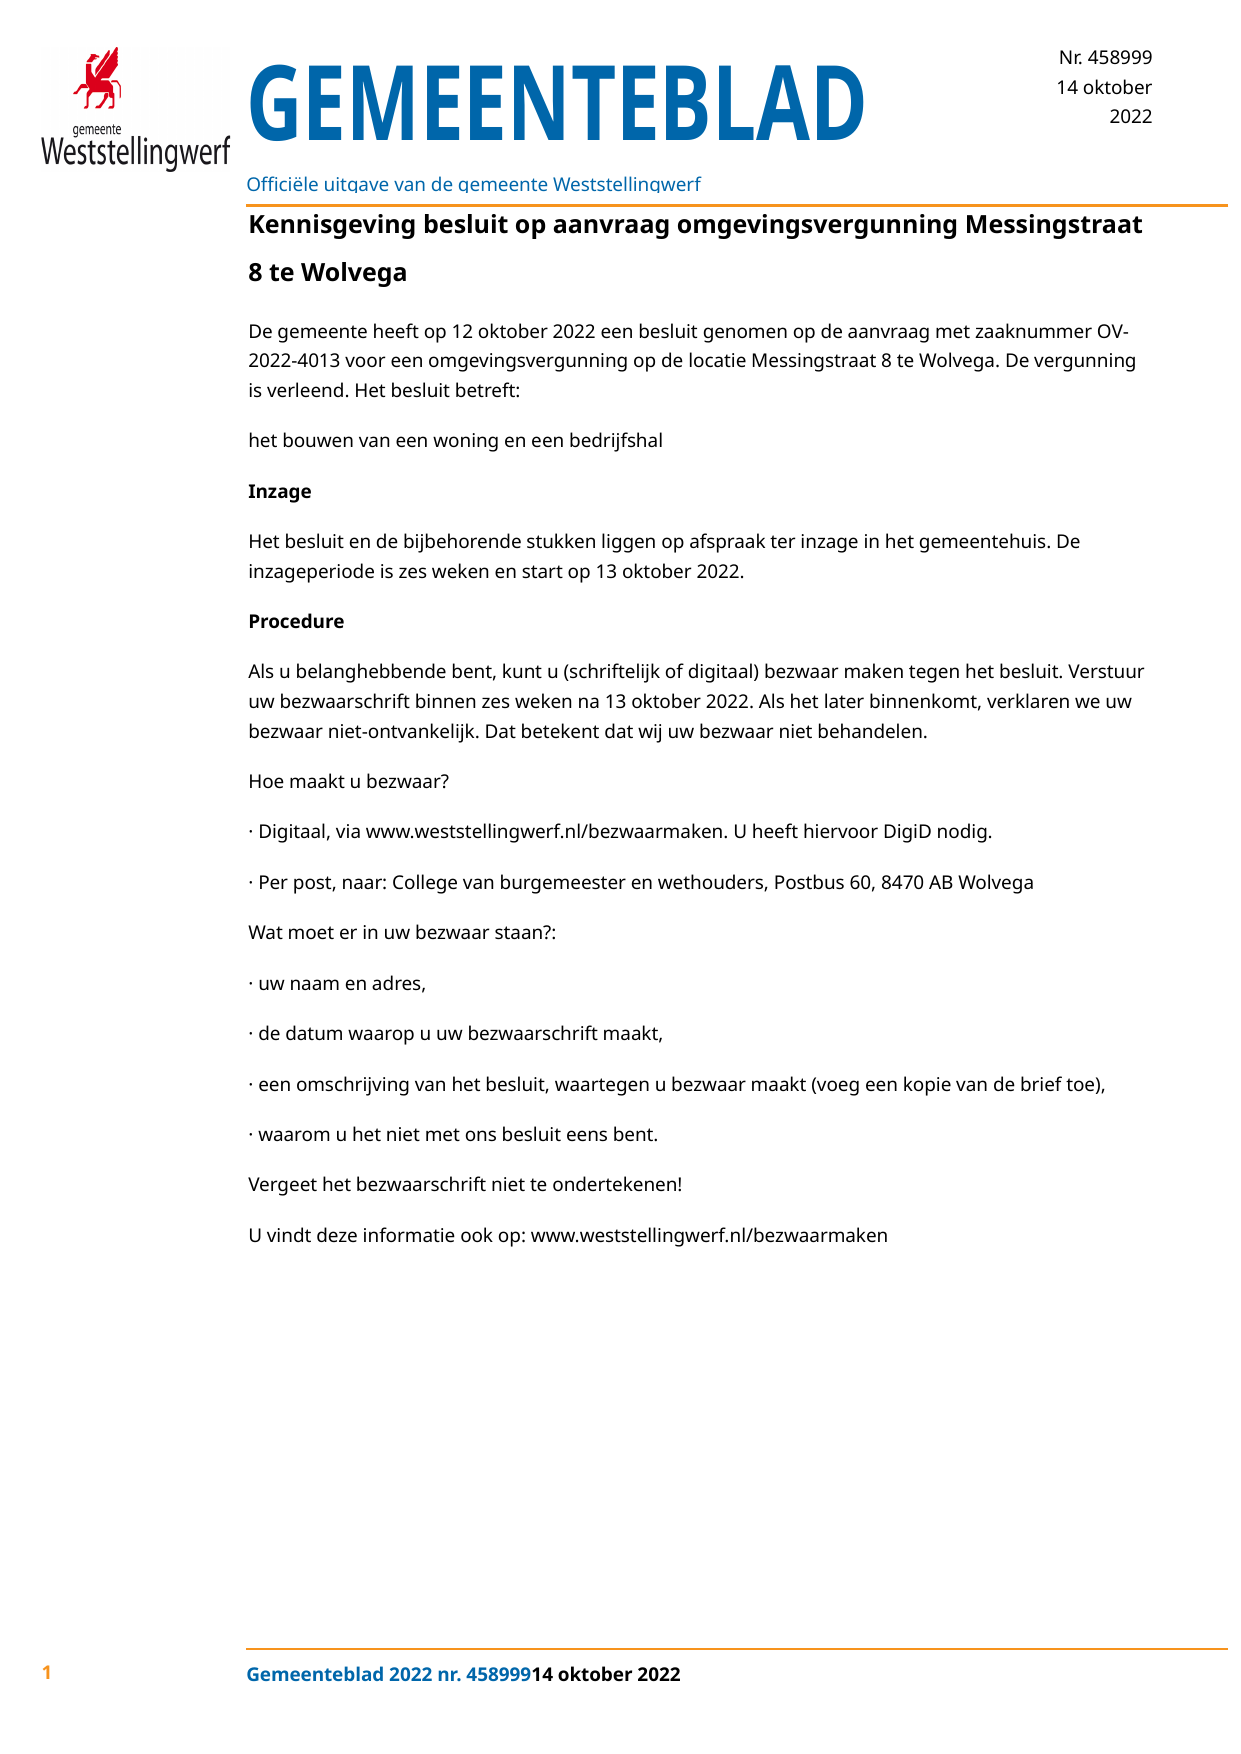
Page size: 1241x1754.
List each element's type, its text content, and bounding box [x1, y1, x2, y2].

text · Per post, naar: College van burgemeester en wethouders, Postbus 60, 8470 AB Wolvega [248, 869, 1152, 895]
text Vergeet het bezwaarschrift niet te ondertekenen! [248, 1172, 1152, 1197]
text · waarom u het niet met ons besluit eens bent. [248, 1121, 1152, 1147]
text · Digitaal, via www.weststellingwerf.nl/bezwaarmaken. U heeft hiervoor DigiD nodig. [248, 819, 1152, 844]
text Het besluit en de bijbehorende stukken liggen op afspraak ter inzage in het gemeentehuis. De inzageperiode is zes weken en start op 13 oktober 2022. [248, 528, 1152, 584]
text Wat moet er in uw bezwaar staan?: [248, 919, 1152, 945]
text Inzage [248, 478, 1152, 504]
text Kennisgeving besluit op aanvraag omgevingsvergunning Messingstraat 8 te Wolvega [248, 207, 1152, 288]
picture [41, 47, 231, 172]
text het bouwen van een woning en een bedrijfshal [248, 427, 1152, 453]
text Als u belanghebbende bent, kunt u (schriftelijk of digitaal) bezwaar maken tegen het besluit. Verstuur uw bezwaarschrift binnen zes weken na 13 oktober 2022. Als het later binnenkomt, verklaren we uw bezwaar niet-ontvankelijk. Dat betekent dat wij uw bezwaar niet behandelen. [248, 659, 1152, 744]
text · uw naam en adres, [248, 970, 1152, 996]
text Procedure [248, 608, 1152, 634]
text · een omschrijving van het besluit, waartegen u bezwaar maakt (voeg een kopie van de brief toe), [248, 1071, 1152, 1097]
text · de datum waarop u uw bezwaarschrift maakt, [248, 1020, 1152, 1046]
text Hoe maakt u bezwaar? [248, 768, 1152, 794]
text De gemeente heeft op 12 oktober 2022 een besluit genomen op de aanvraag met zaaknummer OV-2022-4013 voor een omgevingsvergunning op de locatie Messingstraat 8 te Wolvega. De vergunning is verleend. Het besluit betreft: [248, 318, 1152, 403]
text U vindt deze informatie ook op: www.weststellingwerf.nl/bezwaarmaken [248, 1222, 1152, 1248]
